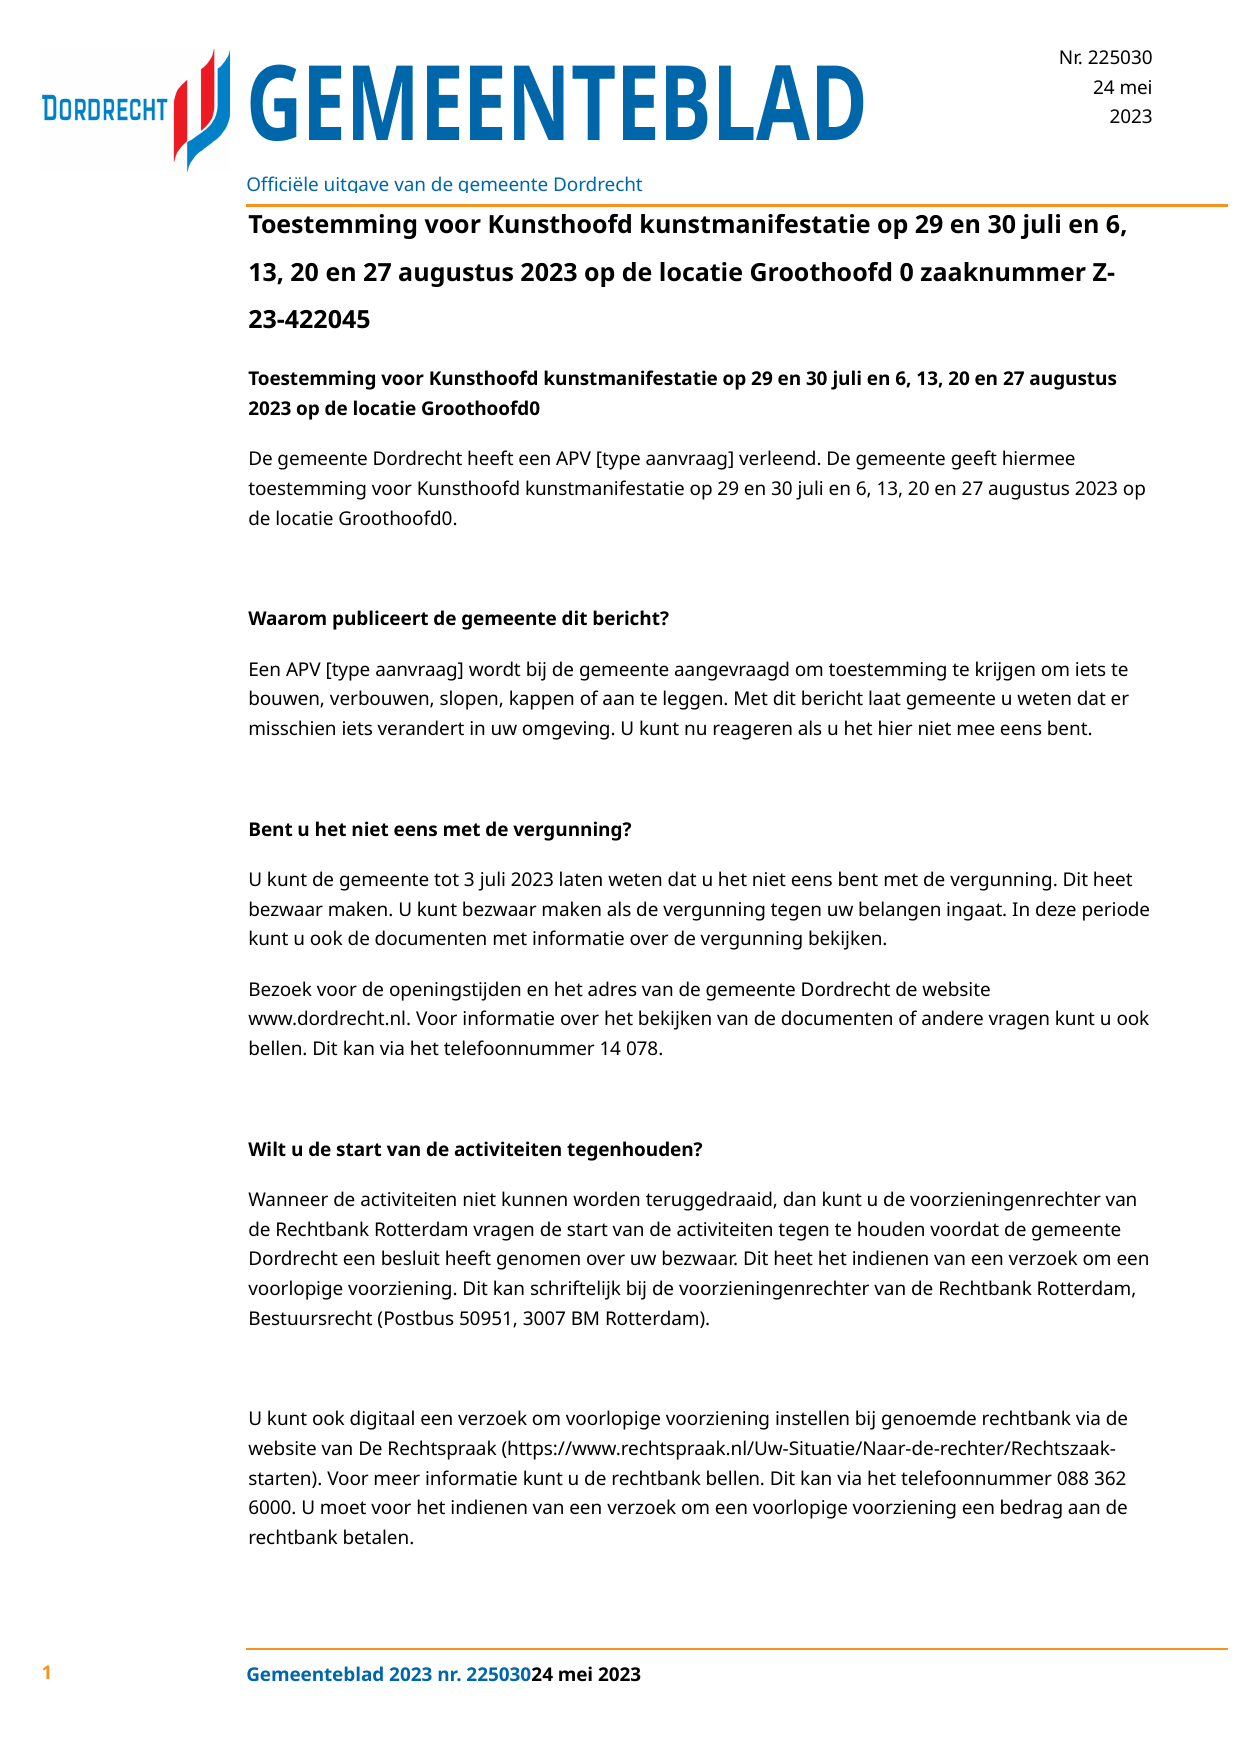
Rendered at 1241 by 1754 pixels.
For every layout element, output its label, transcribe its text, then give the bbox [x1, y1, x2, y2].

text De gemeente Dordrecht heeft een APV [type aanvraag] verleend. De gemeente geeft hiermee toestemming voor Kunsthoofd kunstmanifestatie op 29 en 30 juli en 6, 13, 20 en 27 augustus 2023 op de locatie Groothoofd0. [248, 446, 1152, 530]
picture [41, 47, 231, 172]
text Bezoek voor de openingstijden en het adres van de gemeente Dordrecht de website www.dordrecht.nl. Voor informatie over het bekijken van de documenten of andere vragen kunt u ook bellen. Dit kan via het telefoonnummer 14 078. [248, 976, 1152, 1061]
text Waarom publiceert de gemeente dit bericht? [248, 606, 1152, 631]
text Toestemming voor Kunsthoofd kunstmanifestatie op 29 en 30 juli en 6, 13, 20 en 27 augustus 2023 op de locatie Groothoofd0 [248, 366, 1152, 421]
text Wanneer de activiteiten niet kunnen worden teruggedraaid, dan kunt u de voorzieningenrechter van de Rechtbank Rotterdam vragen de start van de activiteiten tegen te houden voordat de gemeente Dordrecht een besluit heeft genomen over uw bezwaar. Dit heet het indienen van een verzoek om een voorlopige voorziening. Dit kan schriftelijk bij de voorzieningenrechter van de Rechtbank Rotterdam, Bestuursrecht (Postbus 50951, 3007 BM Rotterdam). [248, 1186, 1152, 1330]
text Wilt u de start van de activiteiten tegenhouden? [248, 1136, 1152, 1162]
text Een APV [type aanvraag] wordt bij de gemeente aangevraagd om toestemming te krijgen om iets te bouwen, verbouwen, slopen, kappen of aan te leggen. Met dit bericht laat gemeente u weten dat er misschien iets verandert in uw omgeving. U kunt nu reageren als u het hier niet mee eens bent. [248, 656, 1152, 741]
text Toestemming voor Kunsthoofd kunstmanifestatie op 29 en 30 juli en 6, 13, 20 en 27 augustus 2023 op de locatie Groothoofd 0 zaaknummer Z-23-422045 [248, 207, 1152, 336]
text U kunt ook digitaal een verzoek om voorlopige voorziening instellen bij genoemde rechtbank via de website van De Rechtspraak (https://www.rechtspraak.nl/Uw-Situatie/Naar-de-rechter/Rechtszaak-starten). Voor meer informatie kunt u de rechtbank bellen. Dit kan via het telefoonnummer 088 362 6000. U moet voor het indienen van een verzoek om een voorlopige voorziening een bedrag aan de rechtbank betalen. [248, 1406, 1152, 1549]
text Bent u het niet eens met de vergunning? [248, 816, 1152, 842]
text U kunt de gemeente tot 3 juli 2023 laten weten dat u het niet eens bent met de vergunning. Dit heet bezwaar maken. U kunt bezwaar maken als de vergunning tegen uw belangen ingaat. In deze periode kunt u ook de documenten met informatie over de vergunning bekijken. [248, 866, 1152, 951]
